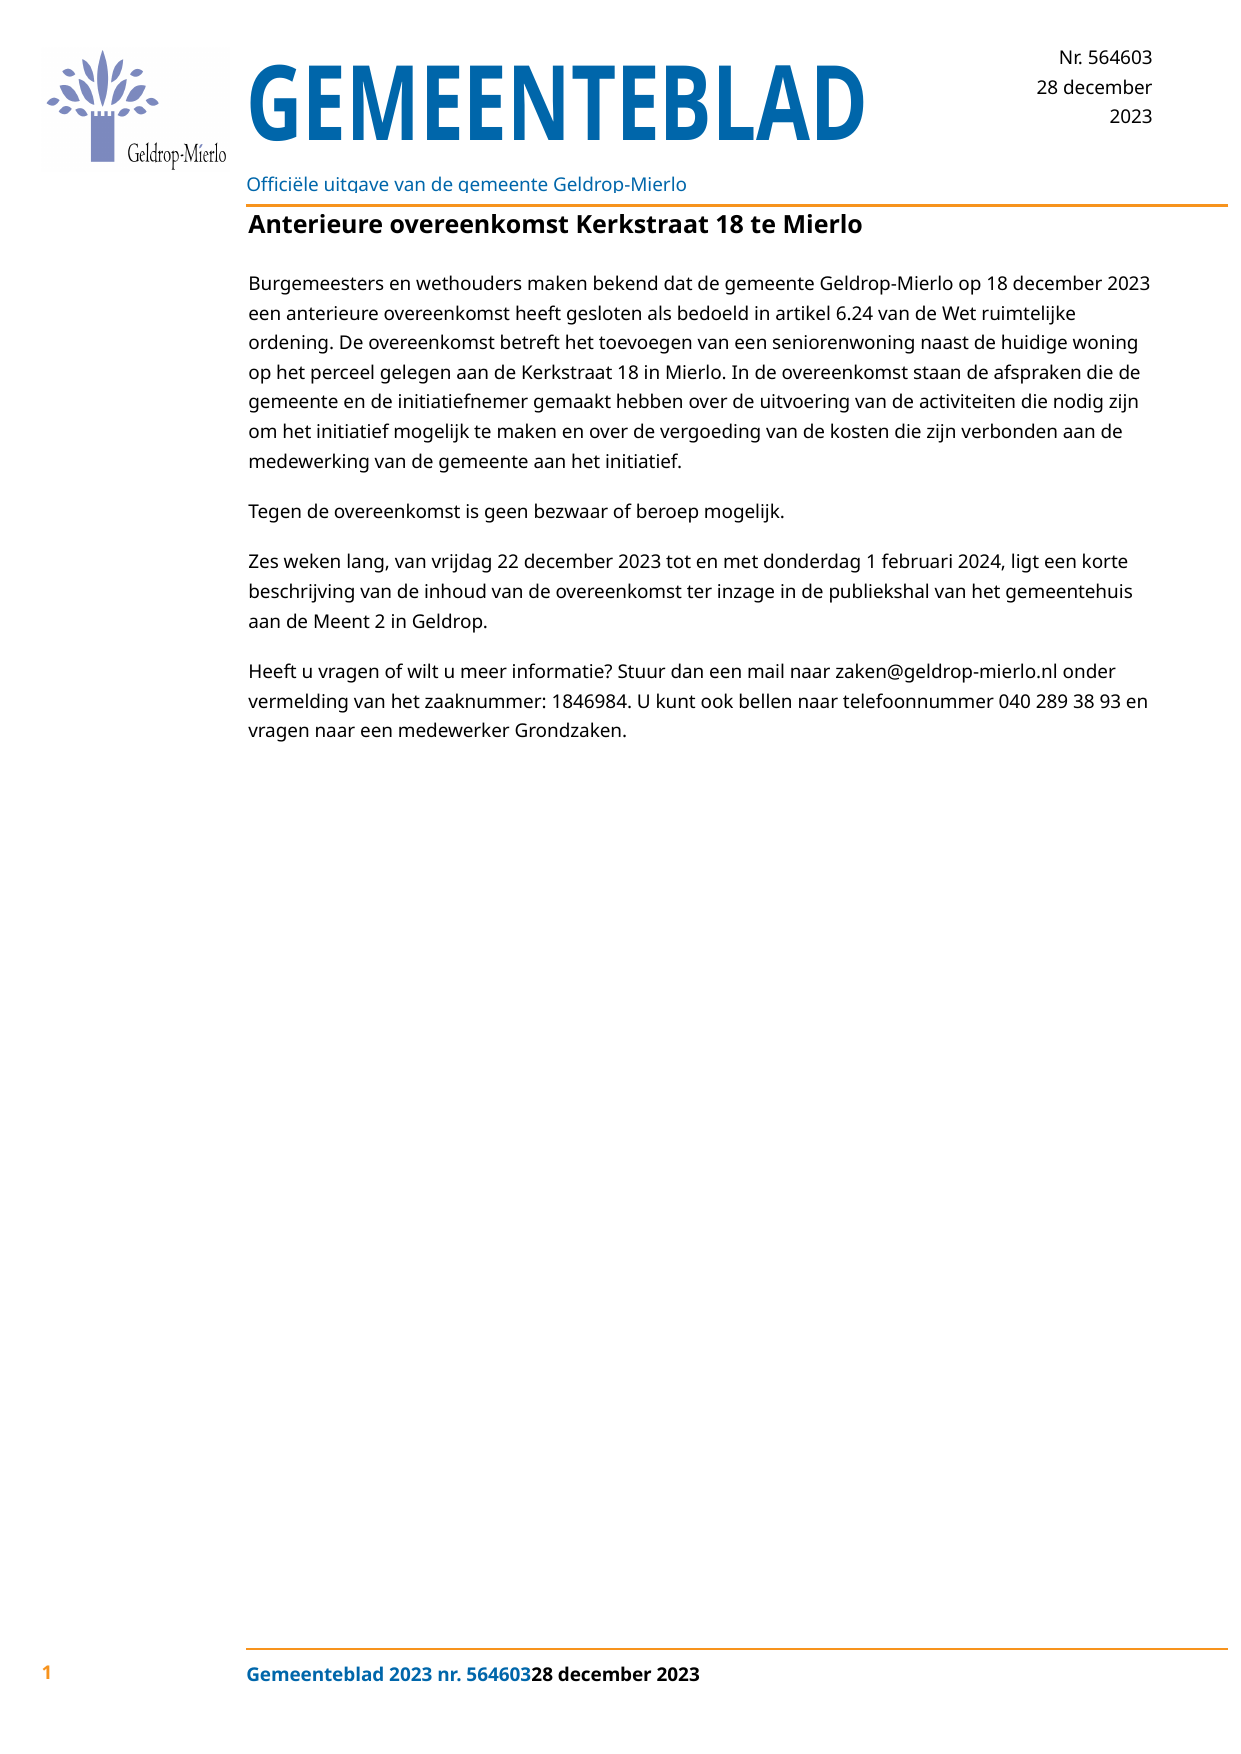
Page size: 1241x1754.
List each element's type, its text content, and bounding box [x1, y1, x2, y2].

picture [41, 47, 231, 172]
text Heeft u vragen of wilt u meer informatie? Stuur dan een mail naar zaken@geldrop-mierlo.nl onder vermelding van het zaaknummer: 1846984. U kunt ook bellen naar telefoonnummer 040 289 38 93 en vragen naar een medewerker Grondzaken. [248, 658, 1152, 743]
text Tegen de overeenkomst is geen bezwaar of beroep mogelijk. [248, 498, 1152, 524]
text Burgemeesters en wethouders maken bekend dat de gemeente Geldrop-Mierlo op 18 december 2023 een anterieure overeenkomst heeft gesloten als bedoeld in artikel 6.24 van de Wet ruimtelijke ordening. De overeenkomst betreft het toevoegen van een seniorenwoning naast de huidige woning op het perceel gelegen aan de Kerkstraat 18 in Mierlo. In de overeenkomst staan de afspraken die de gemeente en de initiatiefnemer gemaakt hebben over de uitvoering van de activiteiten die nodig zijn om het initiatief mogelijk te maken en over de vergoeding van de kosten die zijn verbonden aan de medewerking van de gemeente aan het initiatief. [248, 270, 1152, 473]
text Anterieure overeenkomst Kerkstraat 18 te Mierlo [248, 207, 1152, 241]
text Zes weken lang, van vrijdag 22 december 2023 tot en met donderdag 1 februari 2024, ligt een korte beschrijving van de inhoud van de overeenkomst ter inzage in de publiekshal van het gemeentehuis aan de Meent 2 in Geldrop. [248, 549, 1152, 633]
